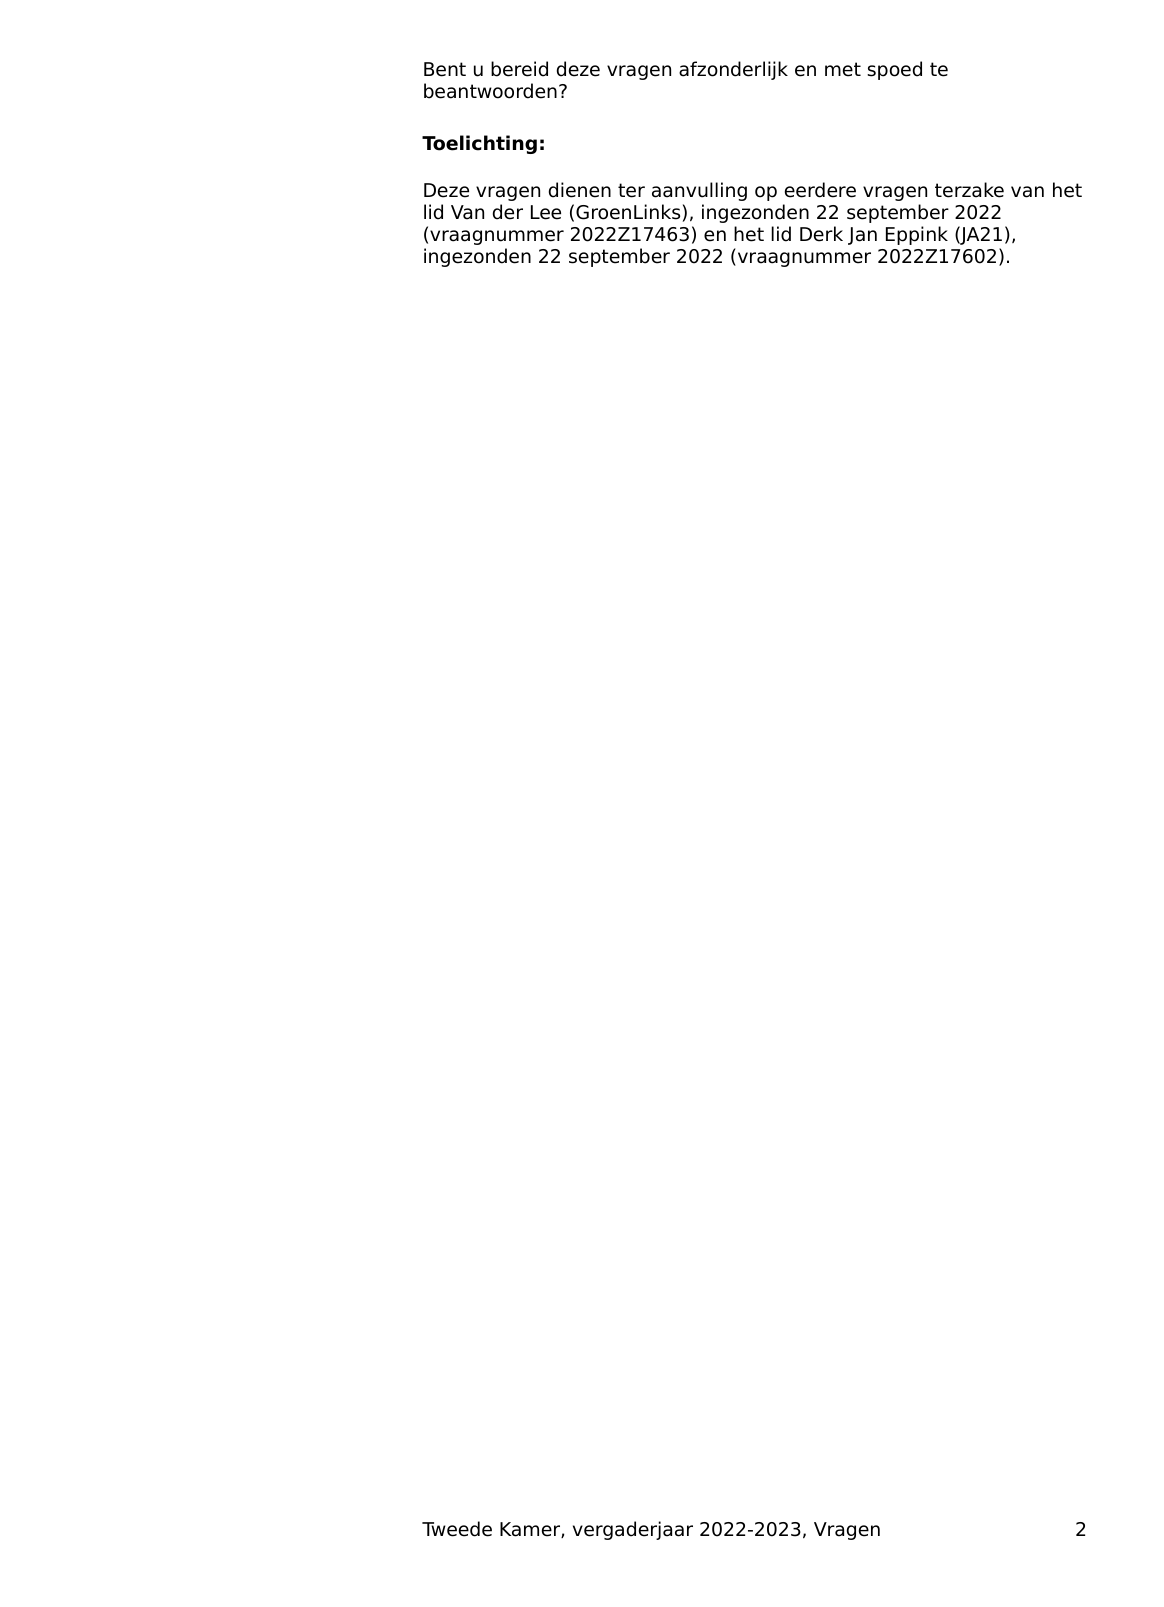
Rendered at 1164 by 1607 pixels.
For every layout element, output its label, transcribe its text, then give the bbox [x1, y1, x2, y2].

text Deze vragen dienen ter aanvulling op eerdere vragen terzake van het lid Van der Lee (GroenLinks), ingezonden 22 september 2022 (vraagnummer 2022Z17463) en het lid Derk Jan Eppink (JA21), ingezonden 22 september 2022 (vraagnummer 2022Z17602). [422, 180, 1087, 268]
text Bent u bereid deze vragen afzonderlijk en met spoed te beantwoorden? [422, 59, 1087, 103]
subtitle Toelichting: [422, 133, 1087, 155]
